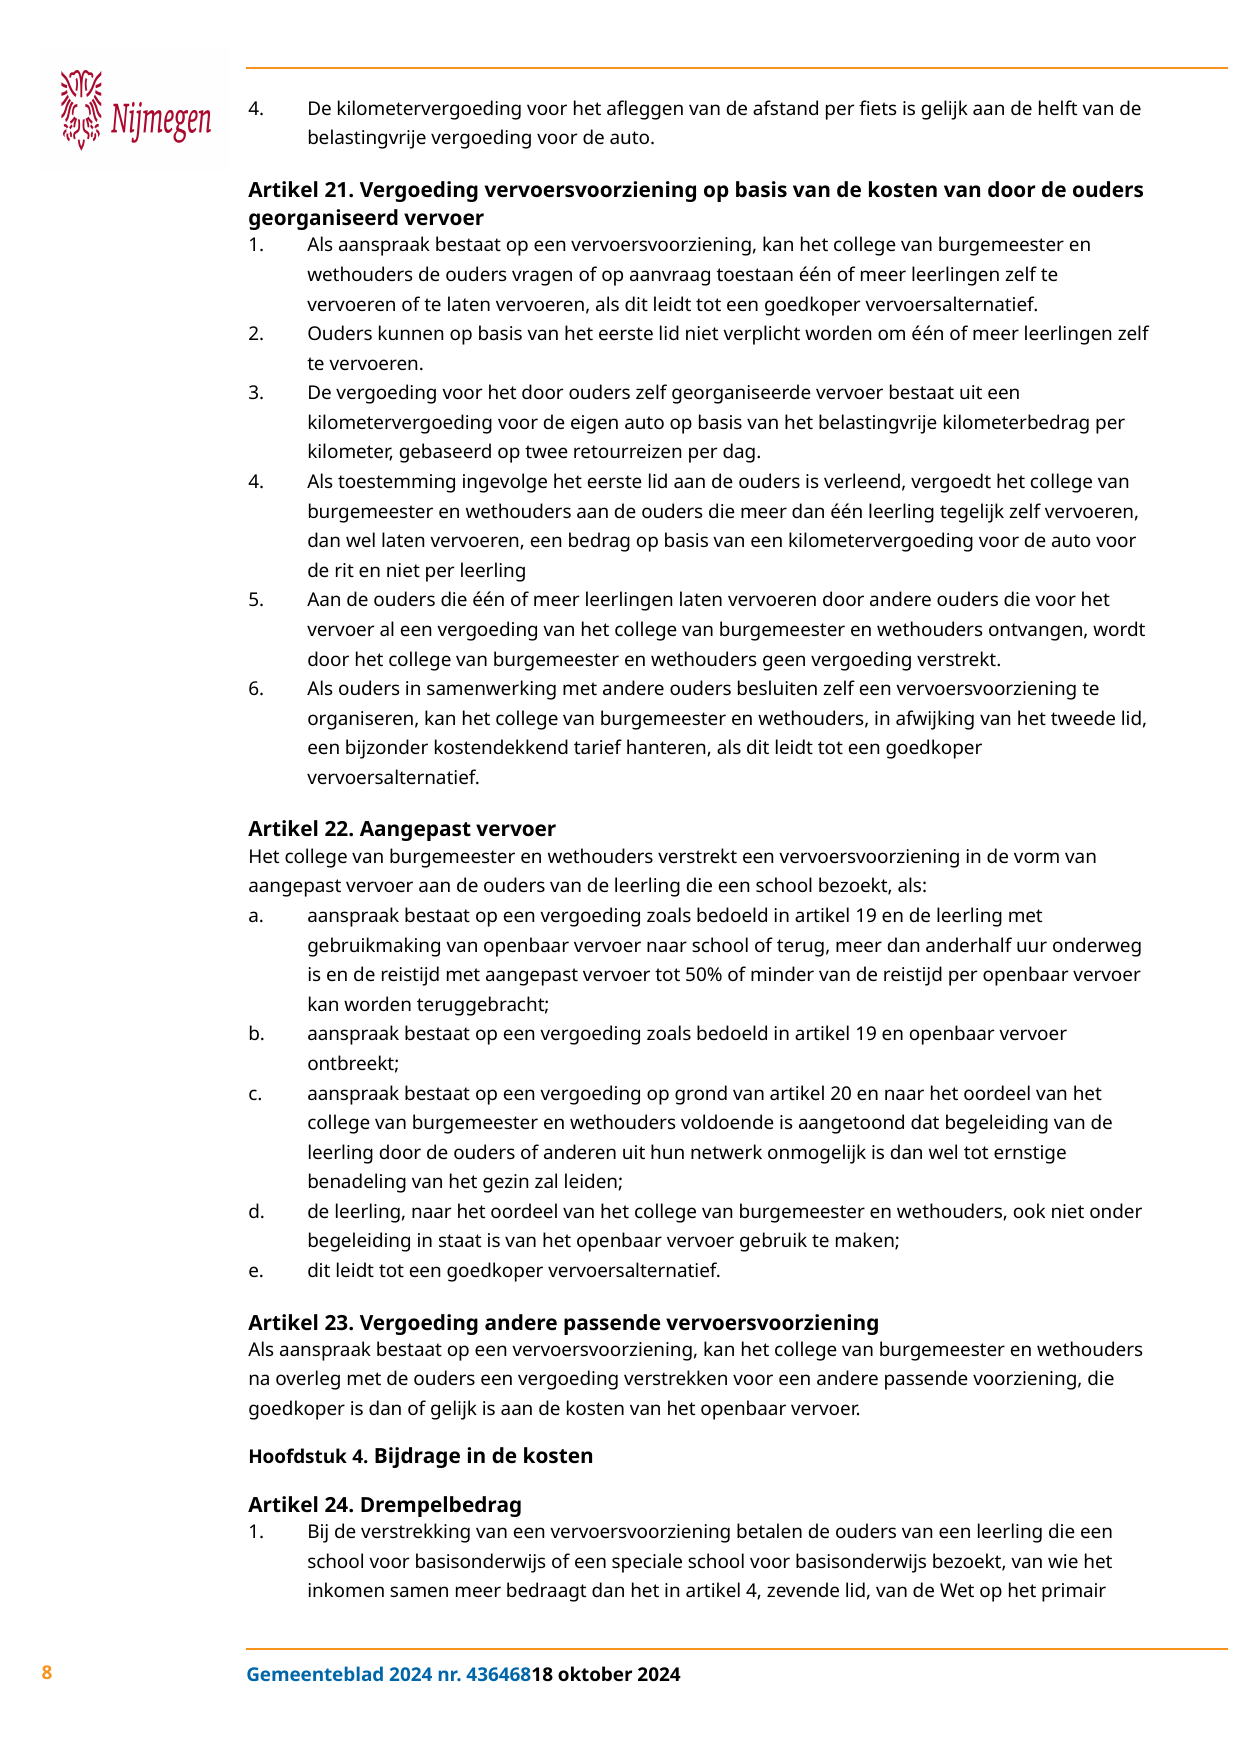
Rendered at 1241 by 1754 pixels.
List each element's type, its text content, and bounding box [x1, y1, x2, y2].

list Als ouders in samenwerking met andere ouders besluiten zelf een vervoersvoorziening te organiseren, kan het college van burgemeester en wethouders, in afwijking van het tweede lid, een bijzonder kostendekkend tarief hanteren, als dit leidt tot een goedkoper vervoersalternatief. [248, 675, 1152, 790]
text Het college van burgemeester en wethouders verstrekt een vervoersvoorziening in de vorm van aangepast vervoer aan de ouders van de leerling die een school bezoekt, als: [248, 843, 1152, 898]
list Als toestemming ingevolge het eerste lid aan de ouders is verleend, vergoedt het college van burgemeester en wethouders aan de ouders die meer dan één leerling tegelijk zelf vervoeren, dan wel laten vervoeren, een bedrag op basis van een kilometervergoeding voor de auto voor de rit en niet per leerling [248, 468, 1152, 583]
list Bij de verstrekking van een vervoersvoorziening betalen de ouders van een leerling die een school voor basisonderwijs of een speciale school voor basisonderwijs bezoekt, van wie het inkomen samen meer bedraagt dan het in artikel 4, zevende lid, van de Wet op het primair [248, 1518, 1152, 1603]
list Als aanspraak bestaat op een vervoersvoorziening, kan het college van burgemeester en wethouders de ouders vragen of op aanvraag toestaan één of meer leerlingen zelf te vervoeren of te laten vervoeren, als dit leidt tot een goedkoper vervoersalternatief. [248, 232, 1152, 317]
text Artikel 22. Aangepast vervoer [248, 814, 1152, 843]
picture [41, 47, 231, 172]
text Artikel 23. Vergoeding andere passende vervoersvoorziening [248, 1308, 1152, 1336]
text Hoofdstuk 4. Bijdrage in de kosten [248, 1441, 1152, 1469]
list aanspraak bestaat op een vergoeding zoals bedoeld in artikel 19 en openbaar vervoer ontbreekt; [248, 1021, 1152, 1076]
list De vergoeding voor het door ouders zelf georganiseerde vervoer bestaat uit een kilometervergoeding voor de eigen auto op basis van het belastingvrije kilometerbedrag per kilometer, gebaseerd op twee retourreizen per dag. [248, 379, 1152, 464]
text Artikel 21. Vergoeding vervoersvoorziening op basis van de kosten van door de ouders georganiseerd vervoer [248, 175, 1152, 232]
list De kilometervergoeding voor het afleggen van de afstand per fiets is gelijk aan de helft van de belastingvrije vergoeding voor de auto. [248, 95, 1152, 150]
list de leerling, naar het oordeel van het college van burgemeester en wethouders, ook niet onder begeleiding in staat is van het openbaar vervoer gebruik te maken; [248, 1198, 1152, 1253]
list aanspraak bestaat op een vergoeding zoals bedoeld in artikel 19 en de leerling met gebruikmaking van openbaar vervoer naar school of terug, meer dan anderhalf uur onderweg is en de reistijd met aangepast vervoer tot 50% of minder van de reistijd per openbaar vervoer kan worden teruggebracht; [248, 902, 1152, 1017]
text Artikel 24. Drempelbedrag [248, 1490, 1152, 1518]
list Ouders kunnen op basis van het eerste lid niet verplicht worden om één of meer leerlingen zelf te vervoeren. [248, 320, 1152, 376]
list Aan de ouders die één of meer leerlingen laten vervoeren door andere ouders die voor het vervoer al een vergoeding van het college van burgemeester en wethouders ontvangen, wordt door het college van burgemeester en wethouders geen vergoeding verstrekt. [248, 587, 1152, 672]
text Als aanspraak bestaat op een vervoersvoorziening, kan het college van burgemeester en wethouders na overleg met de ouders een vergoeding verstrekken voor een andere passende voorziening, die goedkoper is dan of gelijk is aan de kosten van het openbaar vervoer. [248, 1336, 1152, 1421]
list dit leidt tot een goedkoper vervoersalternatief. [248, 1257, 1152, 1283]
list aanspraak bestaat op een vergoeding op grond van artikel 20 en naar het oordeel van het college van burgemeester en wethouders voldoende is aangetoond dat begeleiding van de leerling door de ouders of anderen uit hun netwerk onmogelijk is dan wel tot ernstige benadeling van het gezin zal leiden; [248, 1080, 1152, 1194]
